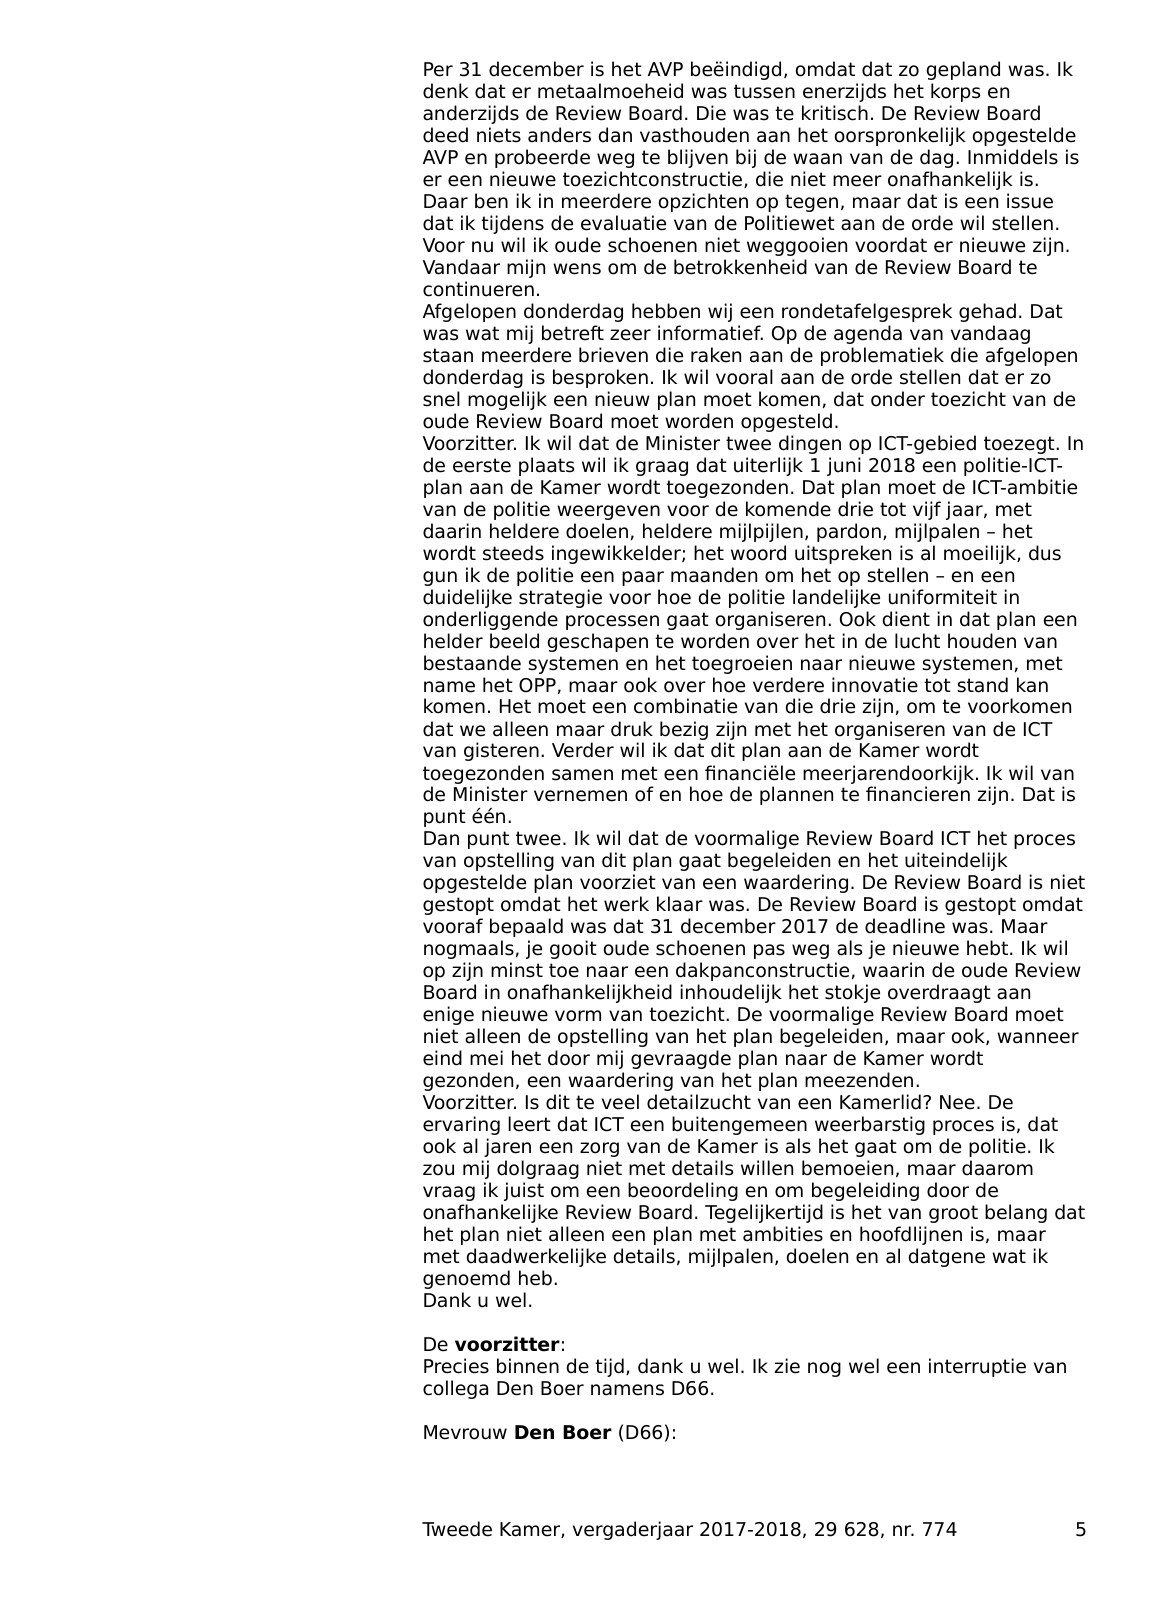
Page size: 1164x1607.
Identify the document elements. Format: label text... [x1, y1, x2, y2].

text Dank u wel. [422, 1290, 1087, 1312]
text Voorzitter. Is dit te veel detailzucht van een Kamerlid? Nee. De ervaring leert dat ICT een buitengemeen weerbarstig proces is, dat ook al jaren een zorg van de Kamer is als het gaat om de politie. Ik zou mij dolgraag niet met details willen bemoeien, maar daarom vraag ik juist om een beoordeling en om begeleiding door de onafhankelijke Review Board. Tegelijkertijd is het van groot belang dat het plan niet alleen een plan met ambities en hoofdlijnen is, maar met daadwerkelijke details, mijlpalen, doelen en al datgene wat ik genoemd heb. [422, 1092, 1087, 1290]
text Voorzitter. Ik wil dat de Minister twee dingen op ICT-gebied toezegt. In de eerste plaats wil ik graag dat uiterlijk 1 juni 2018 een politie-ICT-plan aan de Kamer wordt toegezonden. Dat plan moet de ICT-ambitie van de politie weergeven voor de komende drie tot vijf jaar, met daarin heldere doelen, heldere mijlpijlen, pardon, mijlpalen – het wordt steeds ingewikkelder; het woord uitspreken is al moeilijk, dus gun ik de politie een paar maanden om het op stellen – en een duidelijke strategie voor hoe de politie landelijke uniformiteit in onderliggende processen gaat organiseren. Ook dient in dat plan een helder beeld geschapen te worden over het in de lucht houden van bestaande systemen en het toegroeien naar nieuwe systemen, met name het OPP, maar ook over hoe verdere innovatie tot stand kan komen. Het moet een combinatie van die drie zijn, om te voorkomen dat we alleen maar druk bezig zijn met het organiseren van de ICT van gisteren. Verder wil ik dat dit plan aan de Kamer wordt toegezonden samen met een financiële meerjarendoorkijk. Ik wil van de Minister vernemen of en hoe de plannen te financieren zijn. Dat is punt één. [422, 433, 1087, 828]
text De voorzitter: [422, 1334, 1087, 1356]
text Mevrouw Den Boer (D66): [422, 1422, 1087, 1444]
text Per 31 december is het AVP beëindigd, omdat dat zo gepland was. Ik denk dat er metaalmoeheid was tussen enerzijds het korps en anderzijds de Review Board. Die was te kritisch. De Review Board deed niets anders dan vasthouden aan het oorspronkelijk opgestelde AVP en probeerde weg te blijven bij de waan van de dag. Inmiddels is er een nieuwe toezichtconstructie, die niet meer onafhankelijk is. Daar ben ik in meerdere opzichten op tegen, maar dat is een issue dat ik tijdens de evaluatie van de Politiewet aan de orde wil stellen. Voor nu wil ik oude schoenen niet weggooien voordat er nieuwe zijn. Vandaar mijn wens om de betrokkenheid van de Review Board te continueren. [422, 59, 1087, 301]
text Dan punt twee. Ik wil dat de voormalige Review Board ICT het proces van opstelling van dit plan gaat begeleiden en het uiteindelijk opgestelde plan voorziet van een waardering. De Review Board is niet gestopt omdat het werk klaar was. De Review Board is gestopt omdat vooraf bepaald was dat 31 december 2017 de deadline was. Maar nogmaals, je gooit oude schoenen pas weg als je nieuwe hebt. Ik wil op zijn minst toe naar een dakpanconstructie, waarin de oude Review Board in onafhankelijkheid inhoudelijk het stokje overdraagt aan enige nieuwe vorm van toezicht. De voormalige Review Board moet niet alleen de opstelling van het plan begeleiden, maar ook, wanneer eind mei het door mij gevraagde plan naar de Kamer wordt gezonden, een waardering van het plan meezenden. [422, 828, 1087, 1092]
text Afgelopen donderdag hebben wij een rondetafelgesprek gehad. Dat was wat mij betreft zeer informatief. Op de agenda van vandaag staan meerdere brieven die raken aan de problematiek die afgelopen donderdag is besproken. Ik wil vooral aan de orde stellen dat er zo snel mogelijk een nieuw plan moet komen, dat onder toezicht van de oude Review Board moet worden opgesteld. [422, 301, 1087, 433]
text Precies binnen de tijd, dank u wel. Ik zie nog wel een interruptie van collega Den Boer namens D66. [422, 1356, 1087, 1400]
